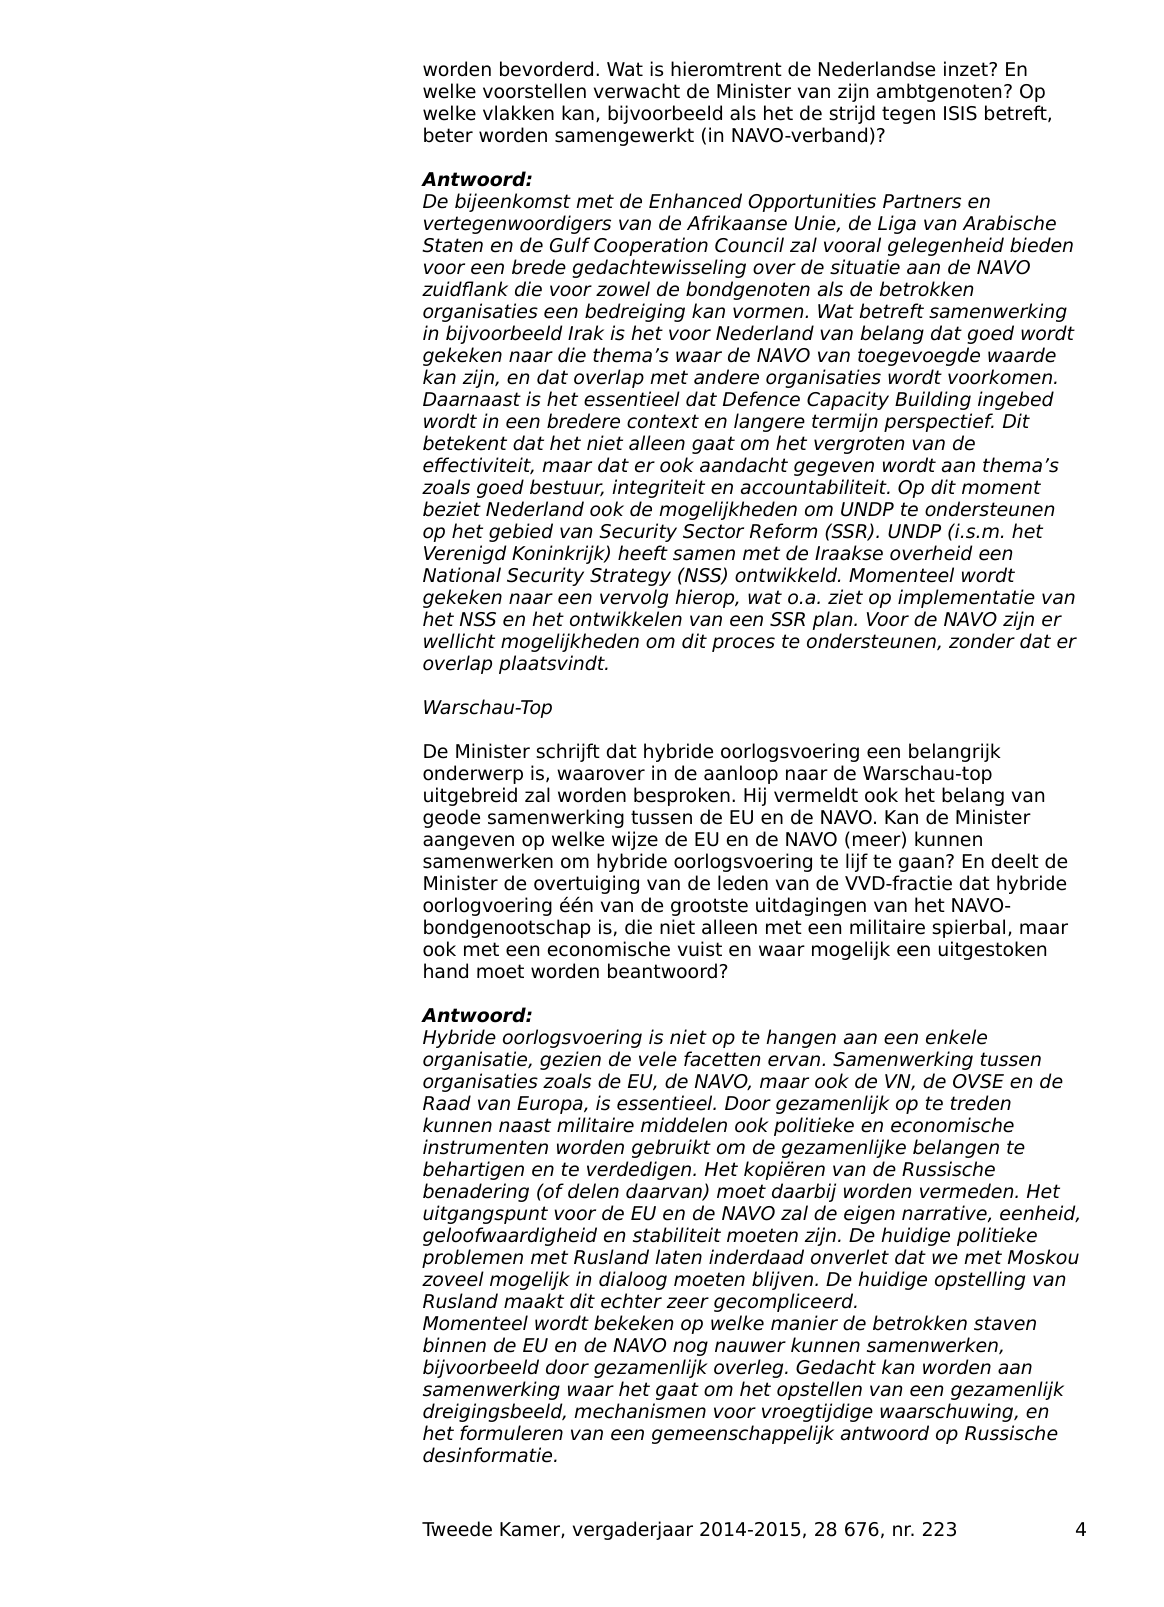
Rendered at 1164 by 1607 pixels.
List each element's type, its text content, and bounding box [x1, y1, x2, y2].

text worden bevorderd. Wat is hieromtrent de Nederlandse inzet? En welke voorstellen verwacht de Minister van zijn ambtgenoten? Op welke vlakken kan, bijvoorbeeld als het de strijd tegen ISIS betreft, beter worden samengewerkt (in NAVO-verband)? [422, 59, 1087, 147]
text Momenteel wordt bekeken op welke manier de betrokken staven binnen de EU en de NAVO nog nauwer kunnen samenwerken, bijvoorbeeld door gezamenlijk overleg. Gedacht kan worden aan samenwerking waar het gaat om het opstellen van een gezamenlijk dreigingsbeeld, mechanismen voor vroegtijdige waarschuwing, en het formuleren van een gemeenschappelijk antwoord op Russische desinformatie. [422, 1313, 1087, 1467]
subtitle Warschau-Top [422, 697, 1087, 719]
text Antwoord: [422, 1005, 1087, 1027]
text Hybride oorlogsvoering is niet op te hangen aan een enkele organisatie, gezien de vele facetten ervan. Samenwerking tussen organisaties zoals de EU, de NAVO, maar ook de VN, de OVSE en de Raad van Europa, is essentieel. Door gezamenlijk op te treden kunnen naast militaire middelen ook politieke en economische instrumenten worden gebruikt om de gezamenlijke belangen te behartigen en te verdedigen. Het kopiëren van de Russische benadering (of delen daarvan) moet daarbij worden vermeden. Het uitgangspunt voor de EU en de NAVO zal de eigen narrative, eenheid, geloofwaardigheid en stabiliteit moeten zijn. De huidige politieke problemen met Rusland laten inderdaad onverlet dat we met Moskou zoveel mogelijk in dialoog moeten blijven. De huidige opstelling van Rusland maakt dit echter zeer gecompliceerd. [422, 1027, 1087, 1313]
text De bijeenkomst met de Enhanced Opportunities Partners en vertegenwoordigers van de Afrikaanse Unie, de Liga van Arabische Staten en de Gulf Cooperation Council zal vooral gelegenheid bieden voor een brede gedachtewisseling over de situatie aan de NAVO zuidflank die voor zowel de bondgenoten als de betrokken organisaties een bedreiging kan vormen. Wat betreft samenwerking in bijvoorbeeld Irak is het voor Nederland van belang dat goed wordt gekeken naar die thema’s waar de NAVO van toegevoegde waarde kan zijn, en dat overlap met andere organisaties wordt voorkomen. Daarnaast is het essentieel dat Defence Capacity Building ingebed wordt in een bredere context en langere termijn perspectief. Dit betekent dat het niet alleen gaat om het vergroten van de effectiviteit, maar dat er ook aandacht gegeven wordt aan thema’s zoals goed bestuur, integriteit en accountabiliteit. Op dit moment beziet Nederland ook de mogelijkheden om UNDP te ondersteunen op het gebied van Security Sector Reform (SSR). UNDP (i.s.m. het Verenigd Koninkrijk) heeft samen met de Iraakse overheid een National Security Strategy (NSS) ontwikkeld. Momenteel wordt gekeken naar een vervolg hierop, wat o.a. ziet op implementatie van het NSS en het ontwikkelen van een SSR plan. Voor de NAVO zijn er wellicht mogelijkheden om dit proces te ondersteunen, zonder dat er overlap plaatsvindt. [422, 191, 1087, 675]
text De Minister schrijft dat hybride oorlogsvoering een belangrijk onderwerp is, waarover in de aanloop naar de Warschau-top uitgebreid zal worden besproken. Hij vermeldt ook het belang van geode samenwerking tussen de EU en de NAVO. Kan de Minister aangeven op welke wijze de EU en de NAVO (meer) kunnen samenwerken om hybride oorlogsvoering te lijf te gaan? En deelt de Minister de overtuiging van de leden van de VVD-fractie dat hybride oorlogvoering één van de grootste uitdagingen van het NAVO-bondgenootschap is, die niet alleen met een militaire spierbal, maar ook met een economische vuist en waar mogelijk een uitgestoken hand moet worden beantwoord? [422, 741, 1087, 983]
text Antwoord: [422, 169, 1087, 191]
